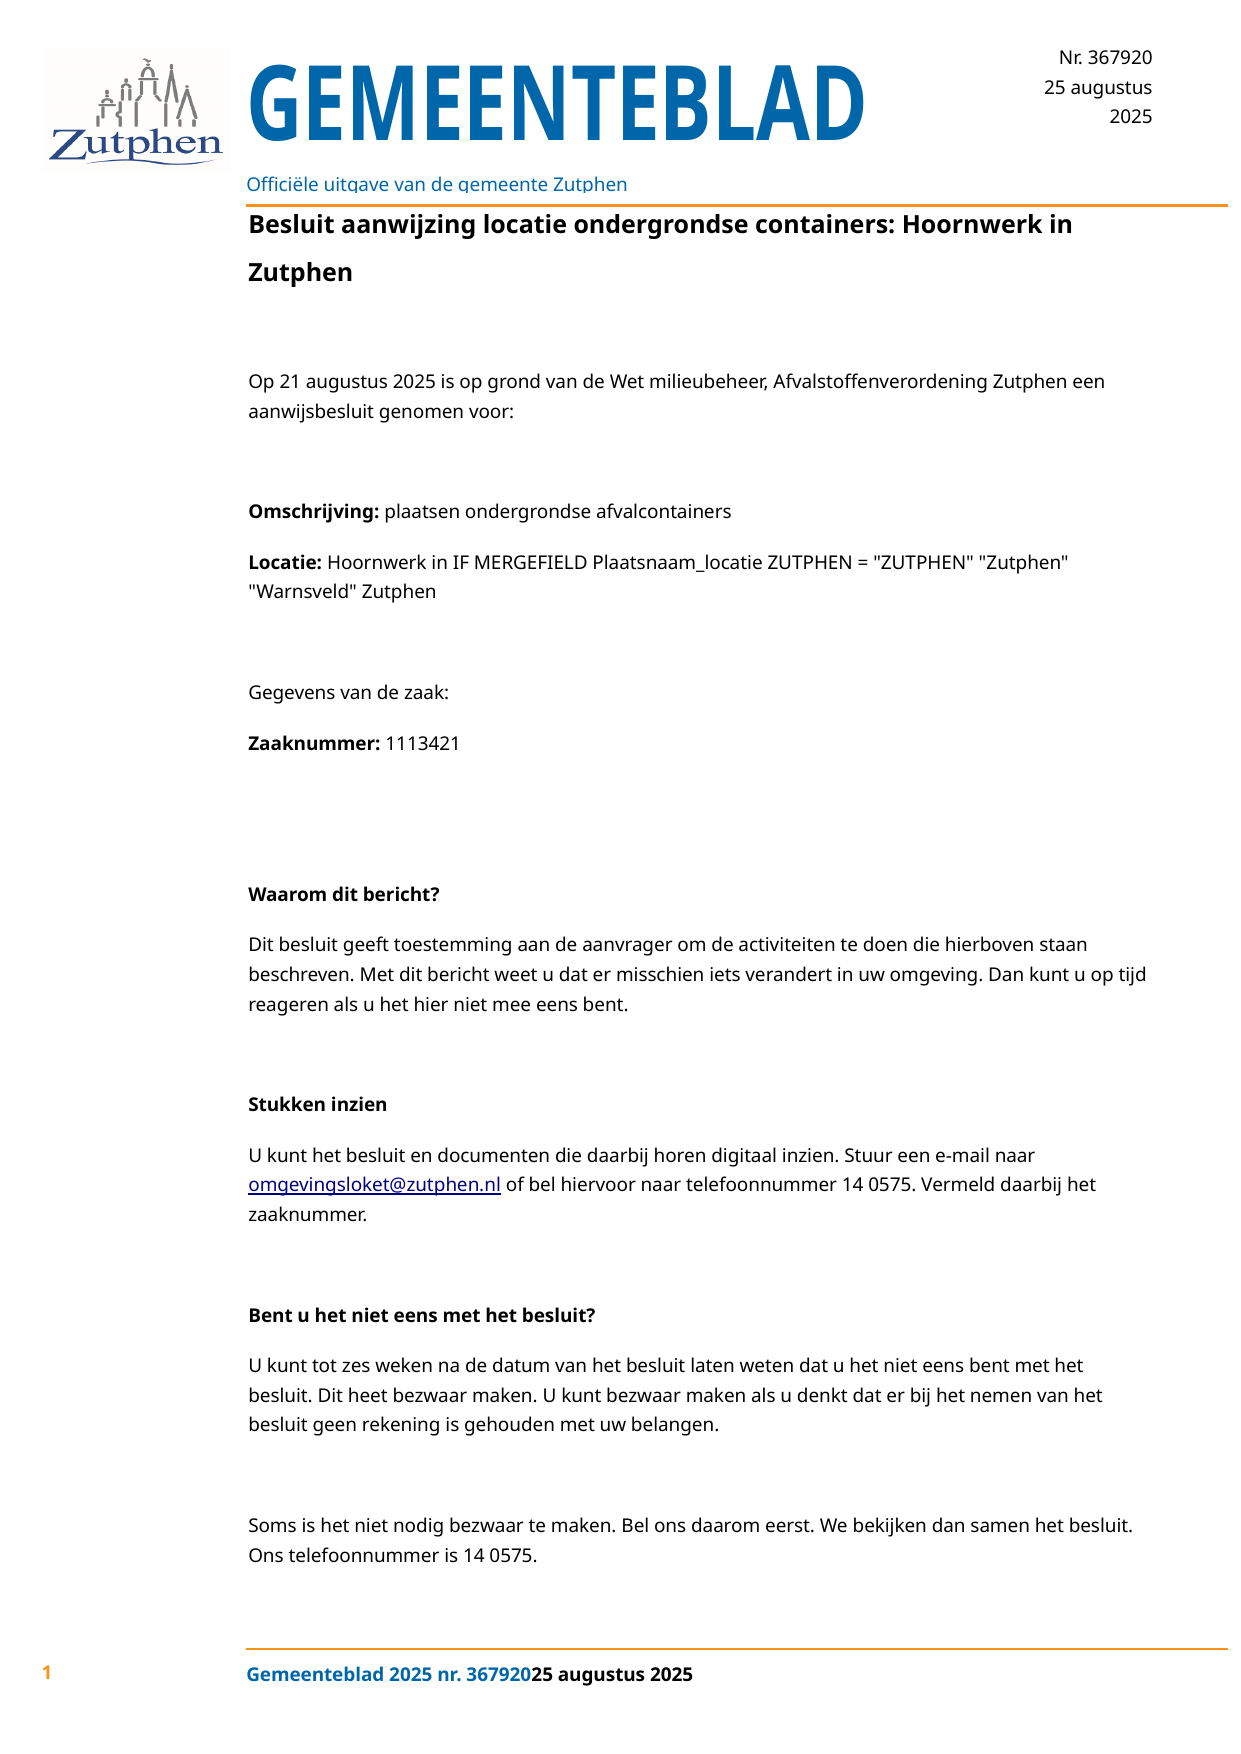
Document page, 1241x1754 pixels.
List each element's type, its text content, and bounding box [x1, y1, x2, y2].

text Gegevens van de zaak: [248, 679, 1152, 705]
text Dit besluit geeft toestemming aan de aanvrager om de activiteiten te doen die hierboven staan beschreven. Met dit bericht weet u dat er misschien iets verandert in uw omgeving. Dan kunt u op tijd reageren als u het hier niet mee eens bent. [248, 932, 1152, 1017]
text Waarom dit bericht? [248, 881, 1152, 907]
text U kunt het besluit en documenten die daarbij horen digitaal inzien. Stuur een e-mail naar omgevingsloket@zutphen.nl of bel hiervoor naar telefoonnummer 14 0575. Vermeld daarbij het zaaknummer. [248, 1142, 1152, 1227]
text U kunt tot zes weken na de datum van het besluit laten weten dat u het niet eens bent met het besluit. Dit heet bezwaar maken. U kunt bezwaar maken als u denkt dat er bij het nemen van het besluit geen rekening is gehouden met uw belangen. [248, 1352, 1152, 1437]
text Op 21 augustus 2025 is op grond van de Wet milieubeheer, Afvalstoffenverordening Zutphen een aanwijsbesluit genomen voor: [248, 368, 1152, 424]
text Soms is het niet nodig bezwaar te maken. Bel ons daarom eerst. We bekijken dan samen het besluit. Ons telefoonnummer is 14 0575. [248, 1512, 1152, 1568]
text Omschrijving: plaatsen ondergrondse afvalcontainers [248, 499, 1152, 524]
picture [41, 47, 231, 172]
text Besluit aanwijzing locatie ondergrondse containers: Hoornwerk in Zutphen [248, 207, 1152, 288]
text Bent u het niet eens met het besluit? [248, 1302, 1152, 1328]
text Stukken inzien [248, 1092, 1152, 1117]
text Locatie: Hoornwerk in IF MERGEFIELD Plaatsnaam_locatie ZUTPHEN = "ZUTPHEN" "Zutphen" "Warnsveld" Zutphen [248, 549, 1152, 604]
text Zaaknummer: 1113421 [248, 730, 1152, 756]
